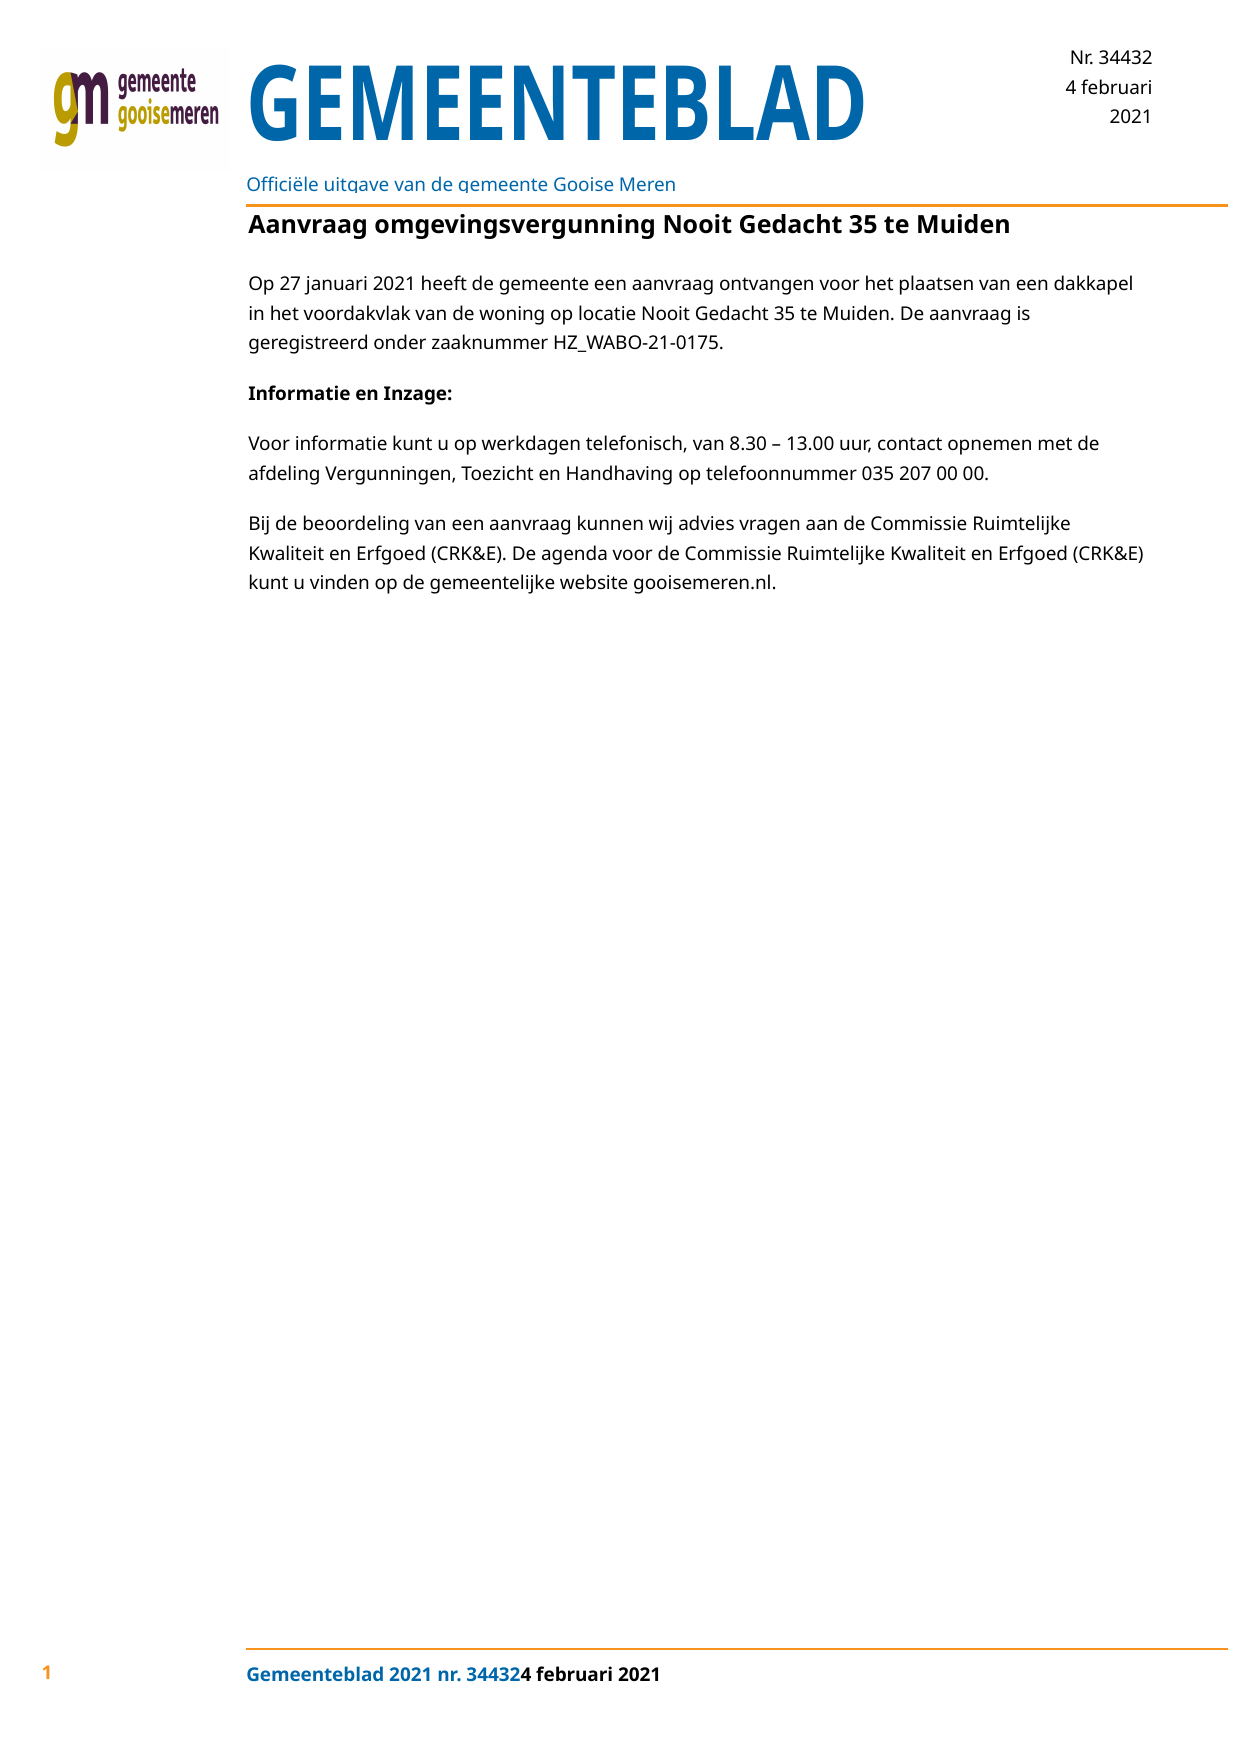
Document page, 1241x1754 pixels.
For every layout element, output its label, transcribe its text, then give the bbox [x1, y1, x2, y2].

text Aanvraag omgevingsvergunning Nooit Gedacht 35 te Muiden [248, 207, 1152, 241]
text Bij de beoordeling van een aanvraag kunnen wij advies vragen aan de Commissie Ruimtelijke Kwaliteit en Erfgoed (CRK&E). De agenda voor de Commissie Ruimtelijke Kwaliteit en Erfgoed (CRK&E) kunt u vinden op de gemeentelijke website gooisemeren.nl. [248, 510, 1152, 595]
text Voor informatie kunt u op werkdagen telefonisch, van 8.30 – 13.00 uur, contact opnemen met de afdeling Vergunningen, Toezicht en Handhaving op telefoonnummer 035 207 00 00. [248, 430, 1152, 486]
text Informatie en Inzage: [248, 380, 1152, 406]
picture [41, 47, 231, 172]
text Op 27 januari 2021 heeft de gemeente een aanvraag ontvangen voor het plaatsen van een dakkapel in het voordakvlak van de woning op locatie Nooit Gedacht 35 te Muiden. De aanvraag is geregistreerd onder zaaknummer HZ_WABO-21-0175. [248, 270, 1152, 355]
